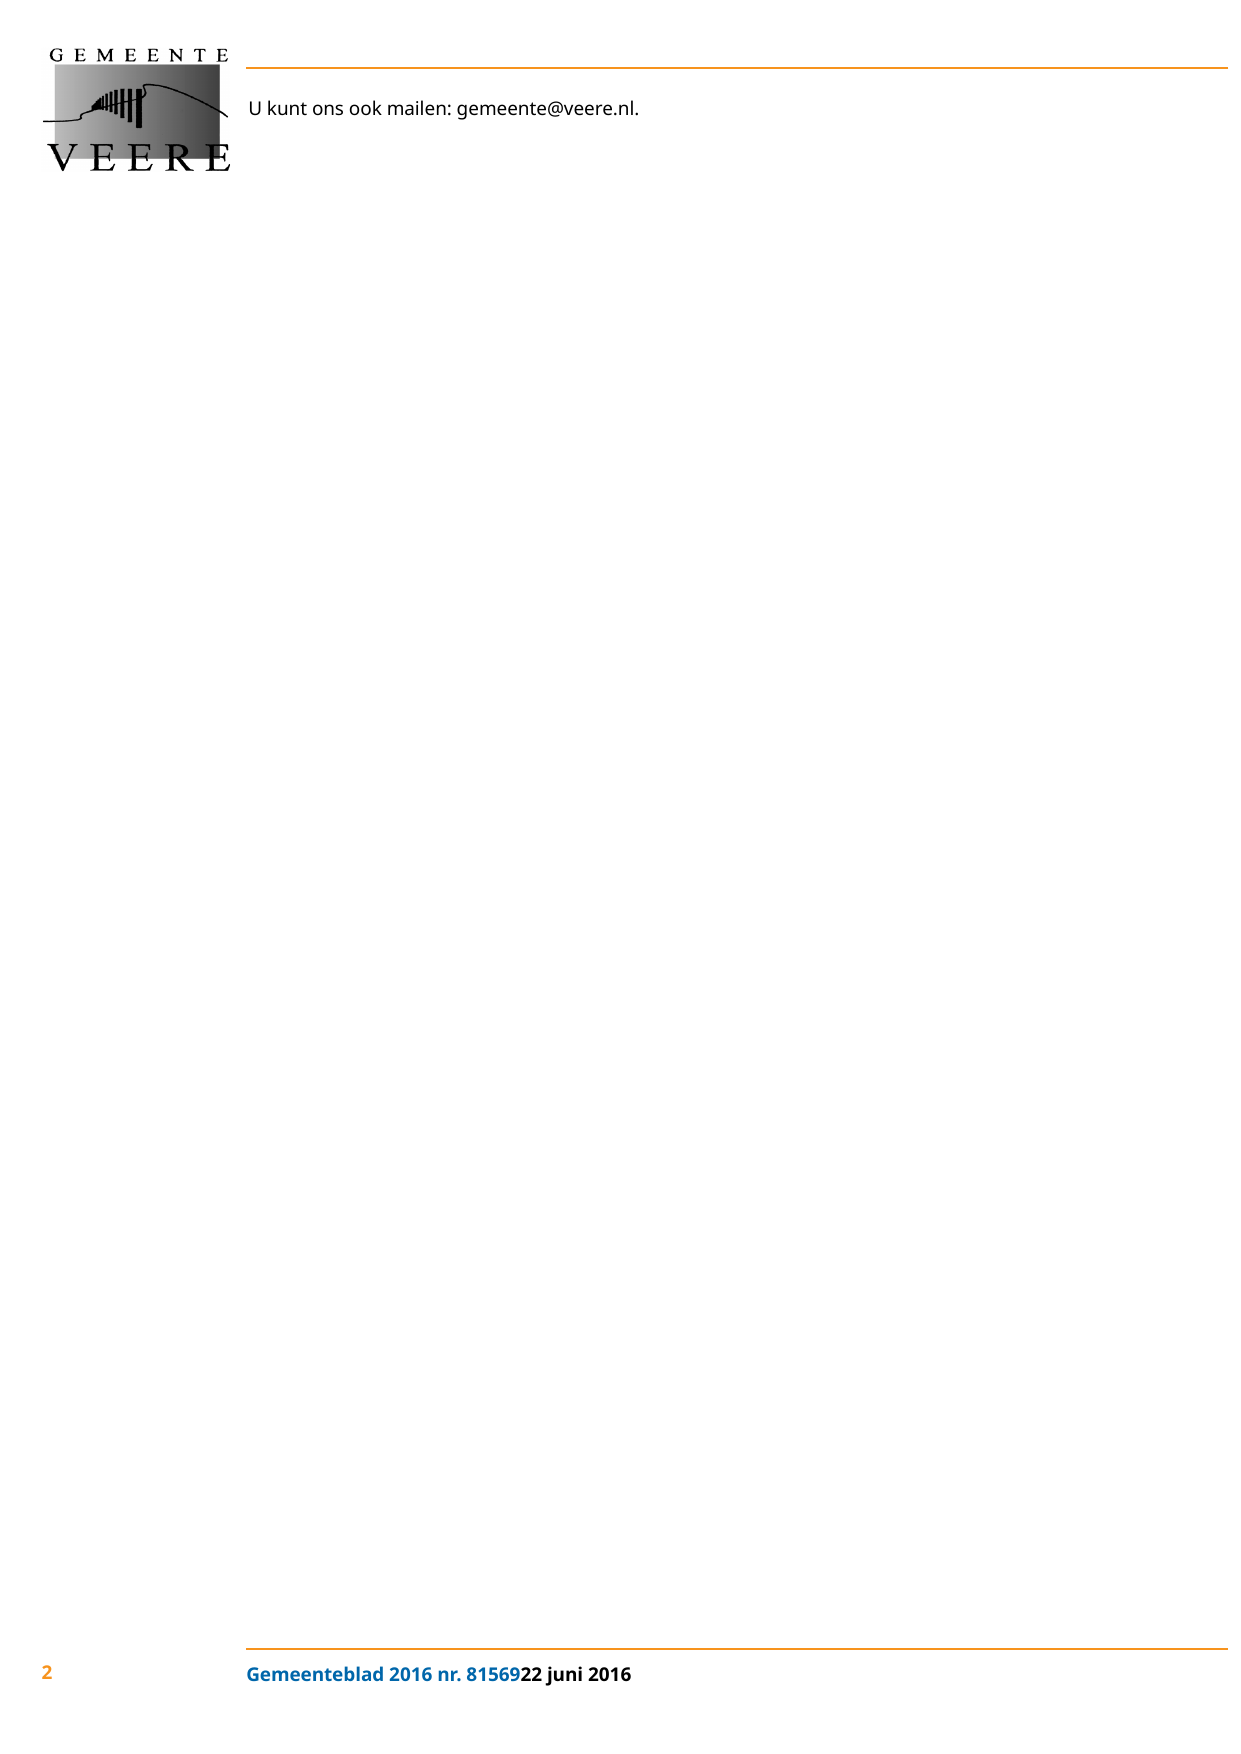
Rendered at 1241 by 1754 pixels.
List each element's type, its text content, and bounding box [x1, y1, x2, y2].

picture [41, 47, 231, 172]
text U kunt ons ook mailen: gemeente@veere.nl. [248, 95, 1152, 121]
